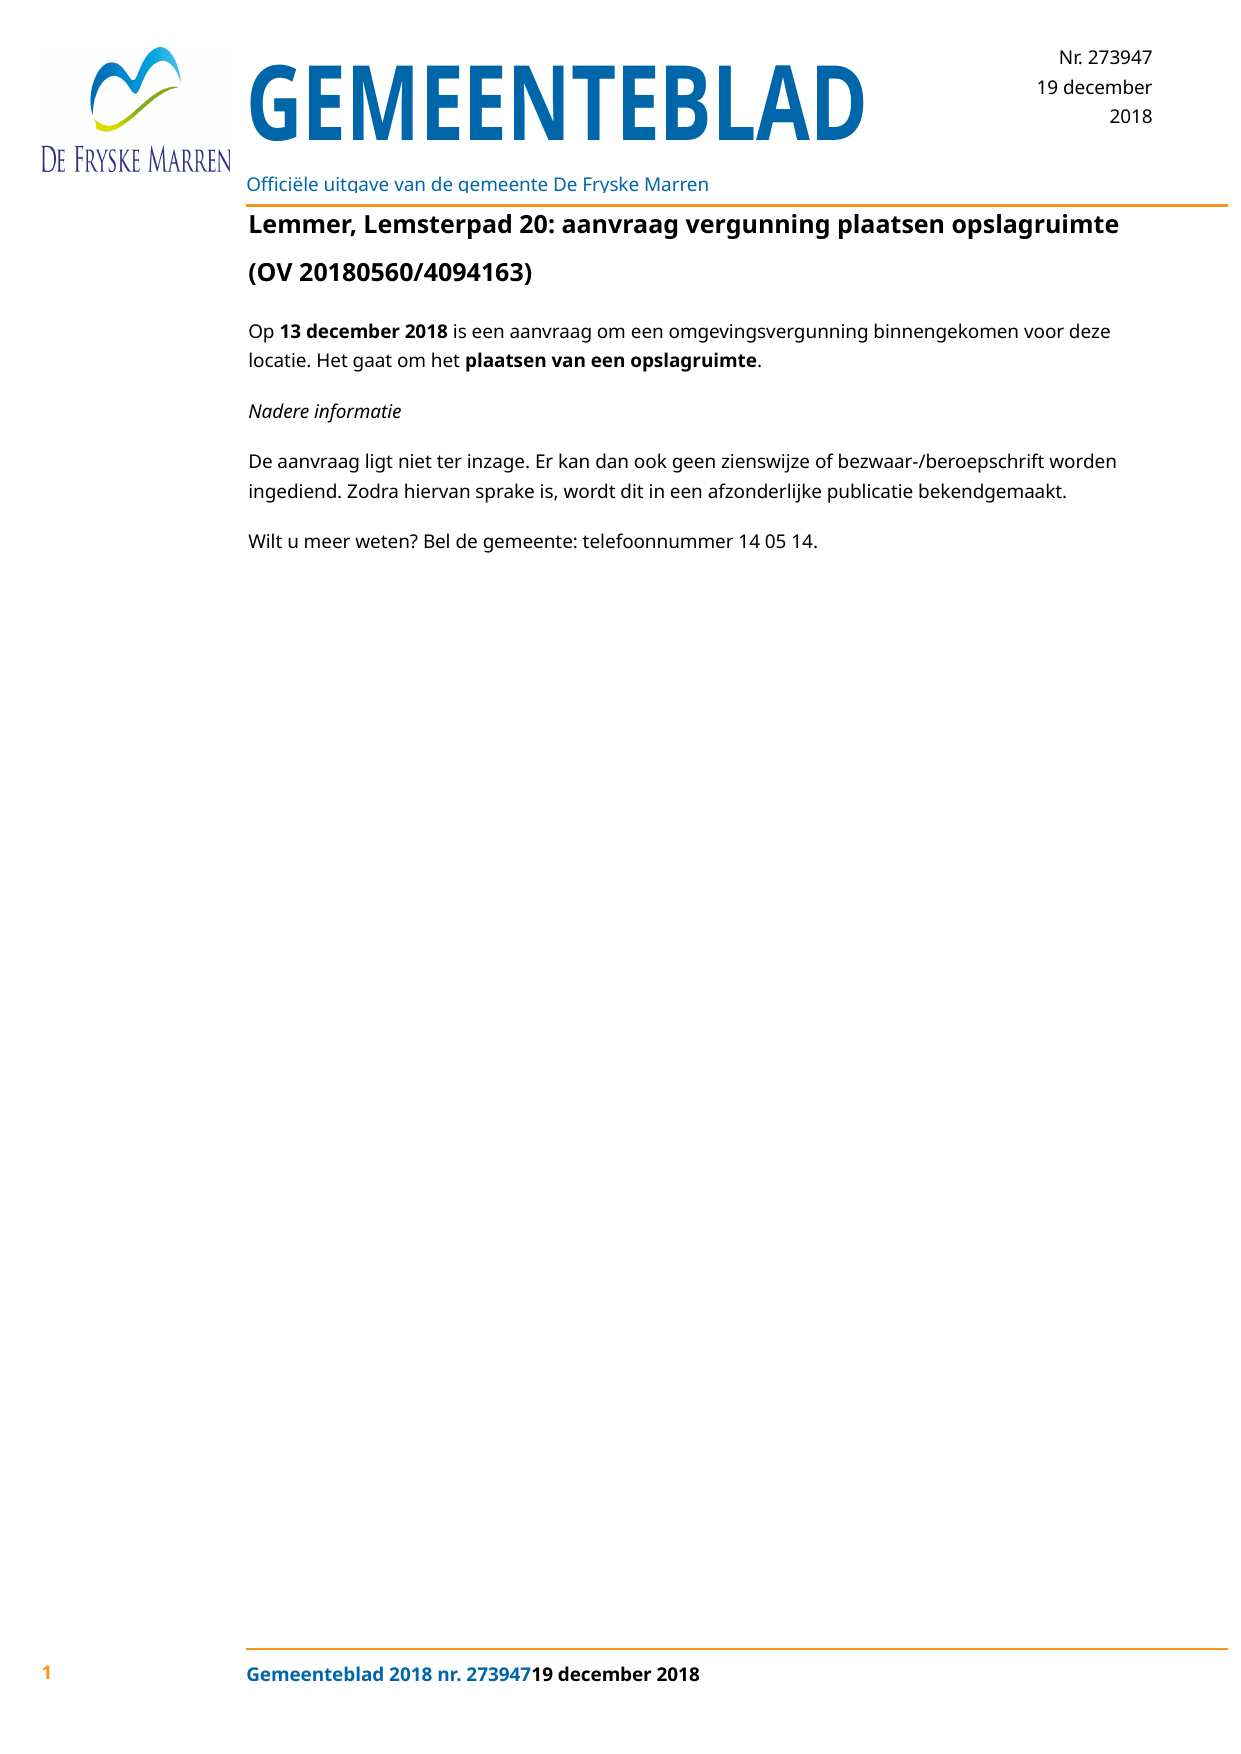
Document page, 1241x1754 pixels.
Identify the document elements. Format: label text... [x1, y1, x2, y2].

text Lemmer, Lemsterpad 20: aanvraag vergunning plaatsen opslagruimte (OV 20180560/4094163) [248, 207, 1152, 288]
text Wilt u meer weten? Bel de gemeente: telefoonnummer 14 05 14. [248, 528, 1152, 554]
text De aanvraag ligt niet ter inzage. Er kan dan ook geen zienswijze of bezwaar-/beroepschrift worden ingediend. Zodra hiervan sprake is, wordt dit in een afzonderlijke publicatie bekendgemaakt. [248, 448, 1152, 504]
text Nadere informatie [248, 398, 1152, 424]
text Op 13 december 2018 is een aanvraag om een omgevingsvergunning binnengekomen voor deze locatie. Het gaat om het plaatsen van een opslagruimte. [248, 318, 1152, 373]
picture [41, 47, 231, 172]
